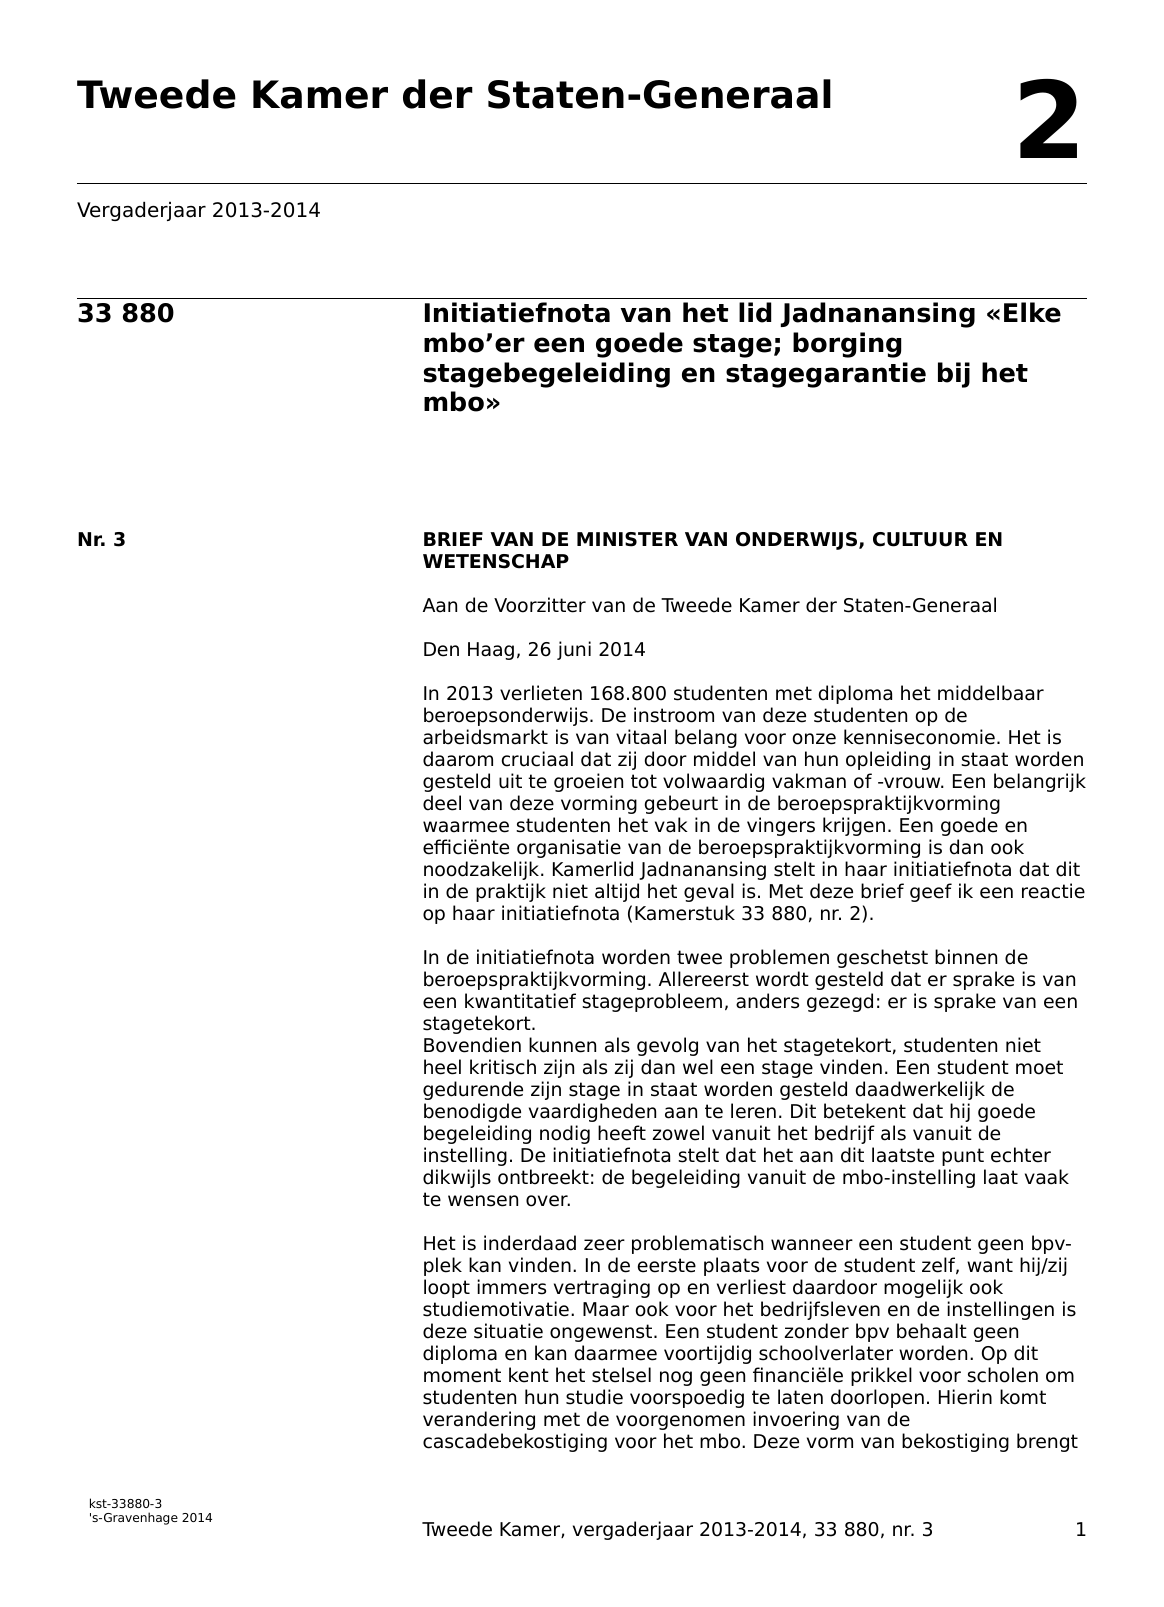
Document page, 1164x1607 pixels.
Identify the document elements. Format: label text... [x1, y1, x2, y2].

text In 2013 verlieten 168.800 studenten met diploma het middelbaar beroepsonderwijs. De instroom van deze studenten op de arbeidsmarkt is van vitaal belang voor onze kenniseconomie. Het is daarom cruciaal dat zij door middel van hun opleiding in staat worden gesteld uit te groeien tot volwaardig vakman of -vrouw. Een belangrijk deel van deze vorming gebeurt in de beroepspraktijkvorming waarmee studenten het vak in de vingers krijgen. Een goede en efficiënte organisatie van de beroepspraktijkvorming is dan ook noodzakelijk. Kamerlid Jadnanansing stelt in haar initiatiefnota dat dit in de praktijk niet altijd het geval is. Met deze brief geef ik een reactie op haar initiatiefnota (Kamerstuk 33 880, nr. 2). [422, 683, 1087, 925]
subtitle Nr. 3 BRIEF VAN DE MINISTER VAN ONDERWIJS, CULTUUR EN WETENSCHAP [77, 529, 1087, 573]
text In de initiatiefnota worden twee problemen geschetst binnen de beroepspraktijkvorming. Allereerst wordt gesteld dat er sprake is van een kwantitatief stageprobleem, anders gezegd: er is sprake van een stagetekort. [422, 947, 1087, 1035]
text Aan de Voorzitter van de Tweede Kamer der Staten-Generaal [422, 595, 1087, 617]
text Den Haag, 26 juni 2014 [422, 639, 1087, 661]
text kst-33880-3 [88, 1497, 323, 1511]
text Bovendien kunnen als gevolg van het stagetekort, studenten niet heel kritisch zijn als zij dan wel een stage vinden. Een student moet gedurende zijn stage in staat worden gesteld daadwerkelijk de benodigde vaardigheden aan te leren. Dit betekent dat hij goede begeleiding nodig heeft zowel vanuit het bedrijf als vanuit de instelling. De initiatiefnota stelt dat het aan dit laatste punt echter dikwijls ontbreekt: de begeleiding vanuit de mbo-instelling laat vaak te wensen over. [422, 1035, 1087, 1211]
text Het is inderdaad zeer problematisch wanneer een student geen bpv-plek kan vinden. In de eerste plaats voor de student zelf, want hij/zij loopt immers vertraging op en verliest daardoor mogelijk ook studiemotivatie. Maar ook voor het bedrijfsleven en de instellingen is deze situatie ongewenst. Een student zonder bpv behaalt geen diploma en kan daarmee voortijdig schoolverlater worden. Op dit moment kent het stelsel nog geen financiële prikkel voor scholen om studenten hun studie voorspoedig te laten doorlopen. Hierin komt verandering met de voorgenomen invoering van de cascadebekostiging voor het mbo. Deze vorm van bekostiging brengt [422, 1233, 1087, 1453]
table_header 2 [886, 59, 1087, 183]
table_cell Vergaderjaar 2013-2014 [77, 184, 1087, 298]
text 's-Gravenhage 2014 [88, 1511, 323, 1525]
subtitle 33 880 Initiatiefnota van het lid Jadnanansing «Elke mbo’er een goede stage; borging stagebegeleiding en stagegarantie bij het mbo» [77, 299, 1087, 418]
table_header Tweede Kamer der Staten-Generaal [77, 59, 886, 183]
